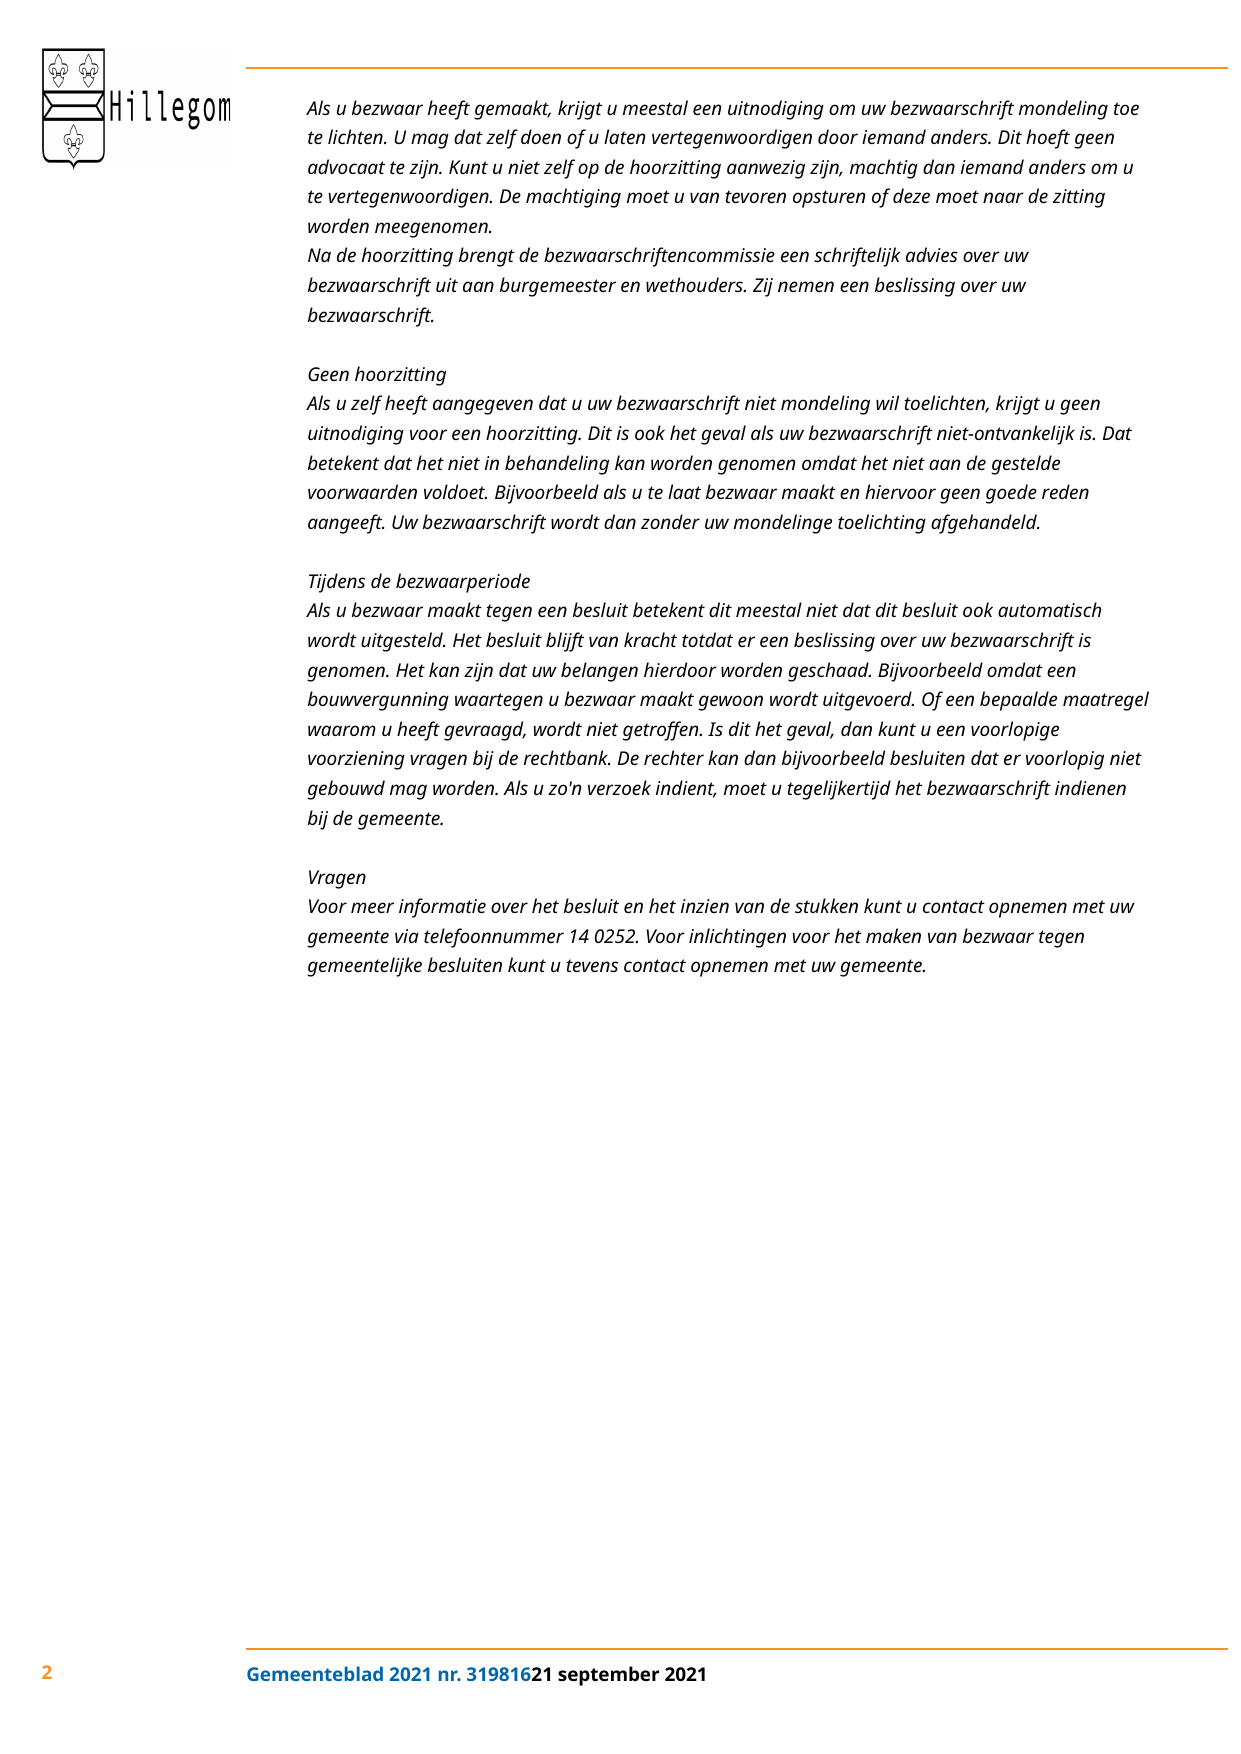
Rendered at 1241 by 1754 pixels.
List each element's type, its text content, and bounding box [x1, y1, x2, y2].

list Na de hoorzitting brengt de bezwaarschriftencommissie een schriftelijk advies over uw bezwaarschrift uit aan burgemeester en wethouders. Zij nemen een beslissing over uw bezwaarschrift. [248, 243, 1152, 328]
list Als u bezwaar heeft gemaakt, krijgt u meestal een uitnodiging om uw bezwaarschrift mondeling toe te lichten. U mag dat zelf doen of u laten vertegenwoordigen door iemand anders. Dit hoeft geen advocaat te zijn. Kunt u niet zelf op de hoorzitting aanwezig zijn, machtig dan iemand anders om u te vertegenwoordigen. De machtiging moet u van tevoren opsturen of deze moet naar de zitting worden meegenomen. [248, 95, 1152, 239]
list Tijdens de bezwaarperiode [248, 568, 1152, 594]
list Voor meer informatie over het besluit en het inzien van de stukken kunt u contact opnemen met uw gemeente via telefoonnummer 14 0252. Voor inlichtingen voor het maken van bezwaar tegen gemeentelijke besluiten kunt u tevens contact opnemen met uw gemeente. [248, 893, 1152, 978]
list Als u bezwaar maakt tegen een besluit betekent dit meestal niet dat dit besluit ook automatisch wordt uitgesteld. Het besluit blijft van kracht totdat er een beslissing over uw bezwaarschrift is genomen. Het kan zijn dat uw belangen hierdoor worden geschaad. Bijvoorbeeld omdat een bouwvergunning waartegen u bezwaar maakt gewoon wordt uitgevoerd. Of een bepaalde maatregel waarom u heeft gevraagd, wordt niet getroffen. Is dit het geval, dan kunt u een voorlopige voorziening vragen bij de rechtbank. De rechter kan dan bijvoorbeeld besluiten dat er voorlopig niet gebouwd mag worden. Als u zo'n verzoek indient, moet u tegelijkertijd het bezwaarschrift indienen bij de gemeente. [248, 598, 1152, 831]
list Als u zelf heeft aangegeven dat u uw bezwaarschrift niet mondeling wil toelichten, krijgt u geen uitnodiging voor een hoorzitting. Dit is ook het geval als uw bezwaarschrift niet-ontvankelijk is. Dat betekent dat het niet in behandeling kan worden genomen omdat het niet aan de gestelde voorwaarden voldoet. Bijvoorbeeld als u te laat bezwaar maakt en hiervoor geen goede reden aangeeft. Uw bezwaarschrift wordt dan zonder uw mondelinge toelichting afgehandeld. [248, 391, 1152, 535]
list Geen hoorzitting [248, 361, 1152, 387]
picture [41, 47, 231, 172]
list Vragen [248, 864, 1152, 890]
